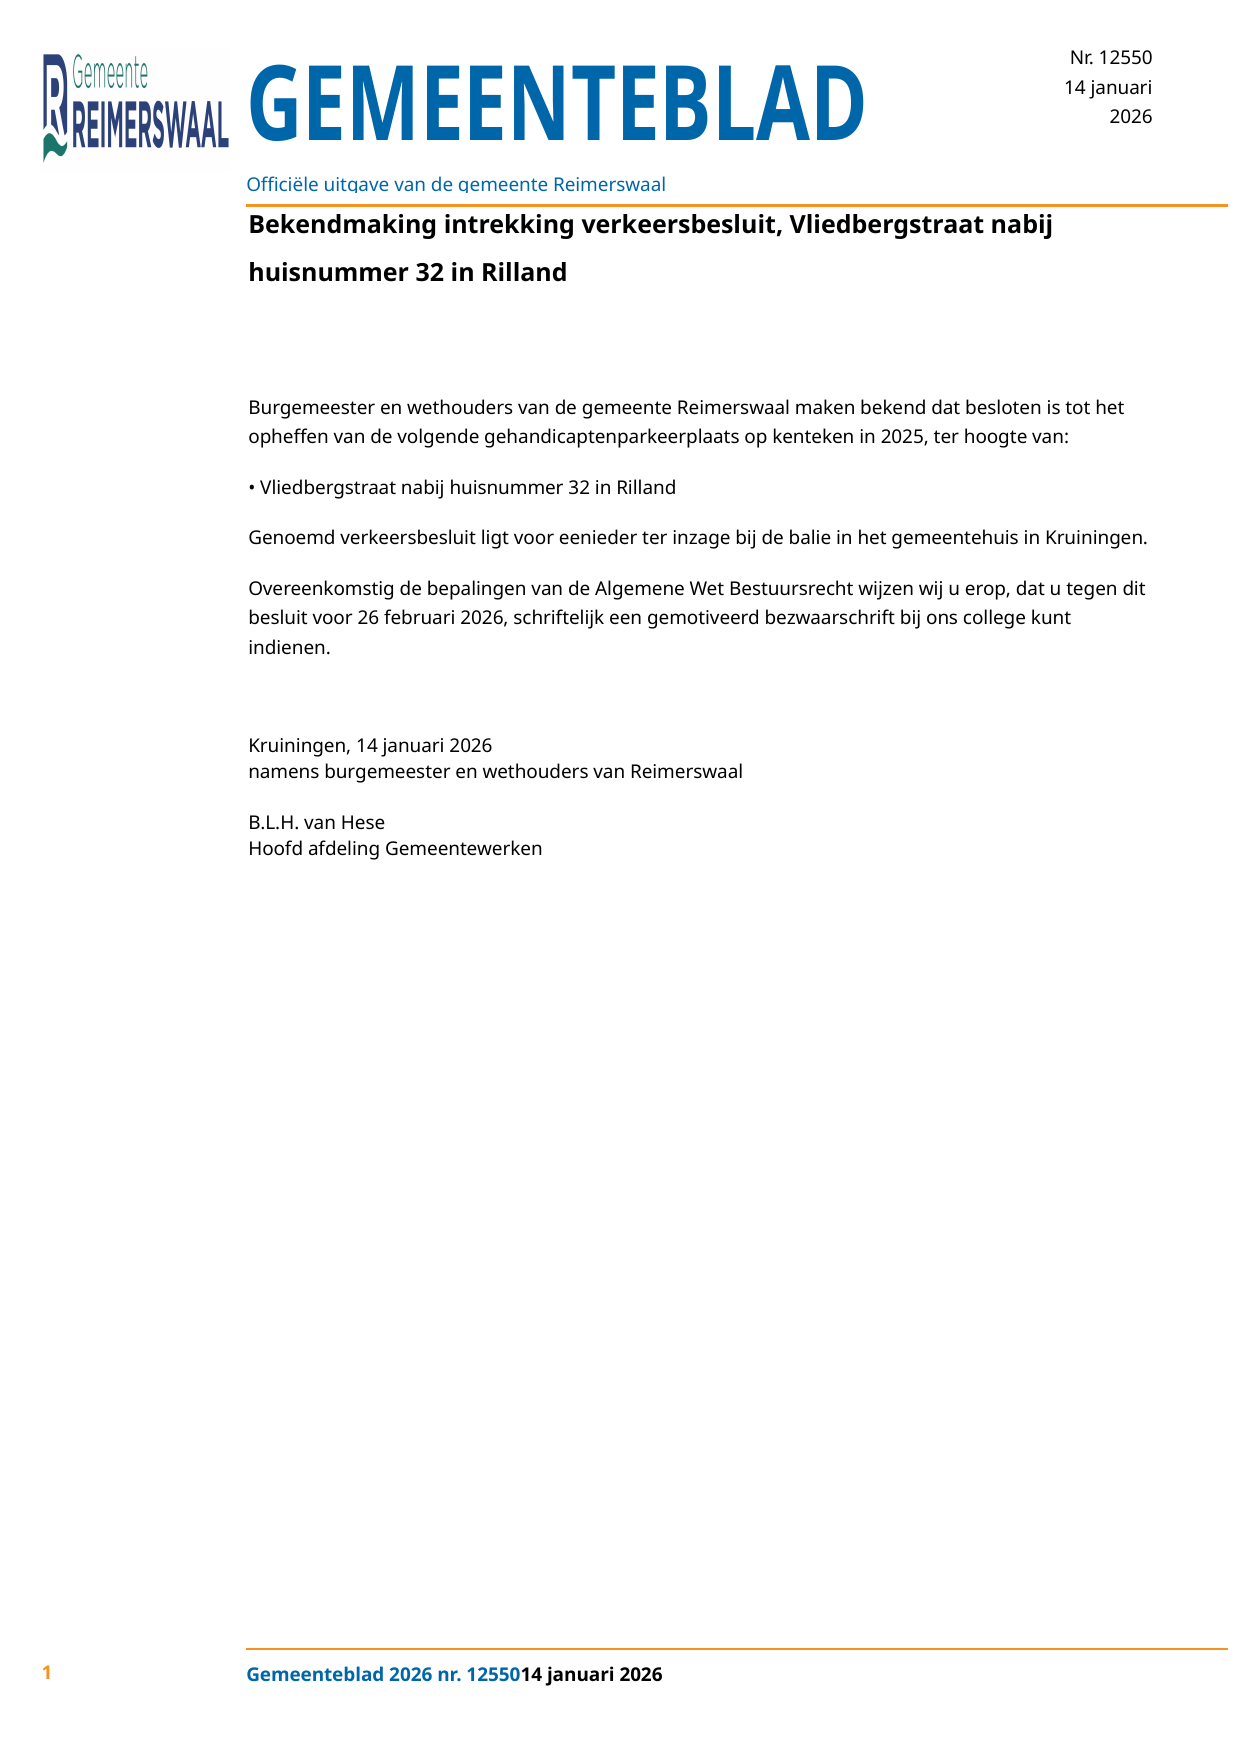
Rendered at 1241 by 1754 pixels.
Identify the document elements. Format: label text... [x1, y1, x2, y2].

text Bekendmaking intrekking verkeersbesluit, Vliedbergstraat nabij huisnummer 32 in Rilland [248, 207, 1152, 288]
text namens burgemeester en wethouders van Reimerswaal [248, 758, 1152, 784]
picture [41, 47, 231, 172]
text Kruiningen, 14 januari 2026 [248, 732, 1152, 758]
text Burgemeester en wethouders van de gemeente Reimerswaal maken bekend dat besloten is tot het opheffen van de volgende gehandicaptenparkeerplaats op kenteken in 2025, ter hoogte van: [248, 394, 1152, 449]
text Overeenkomstig de bepalingen van de Algemene Wet Bestuursrecht wijzen wij u erop, dat u tegen dit besluit voor 26 februari 2026, schriftelijk een gemotiveerd bezwaarschrift bij ons college kunt indienen. [248, 575, 1152, 660]
text B.L.H. van Hese [248, 809, 1152, 835]
text Genoemd verkeersbesluit ligt voor eenieder ter inzage bij de balie in het gemeentehuis in Kruiningen. [248, 524, 1152, 550]
text • Vliedbergstraat nabij huisnummer 32 in Rilland [248, 474, 1152, 500]
text Hoofd afdeling Gemeentewerken [248, 835, 1152, 861]
